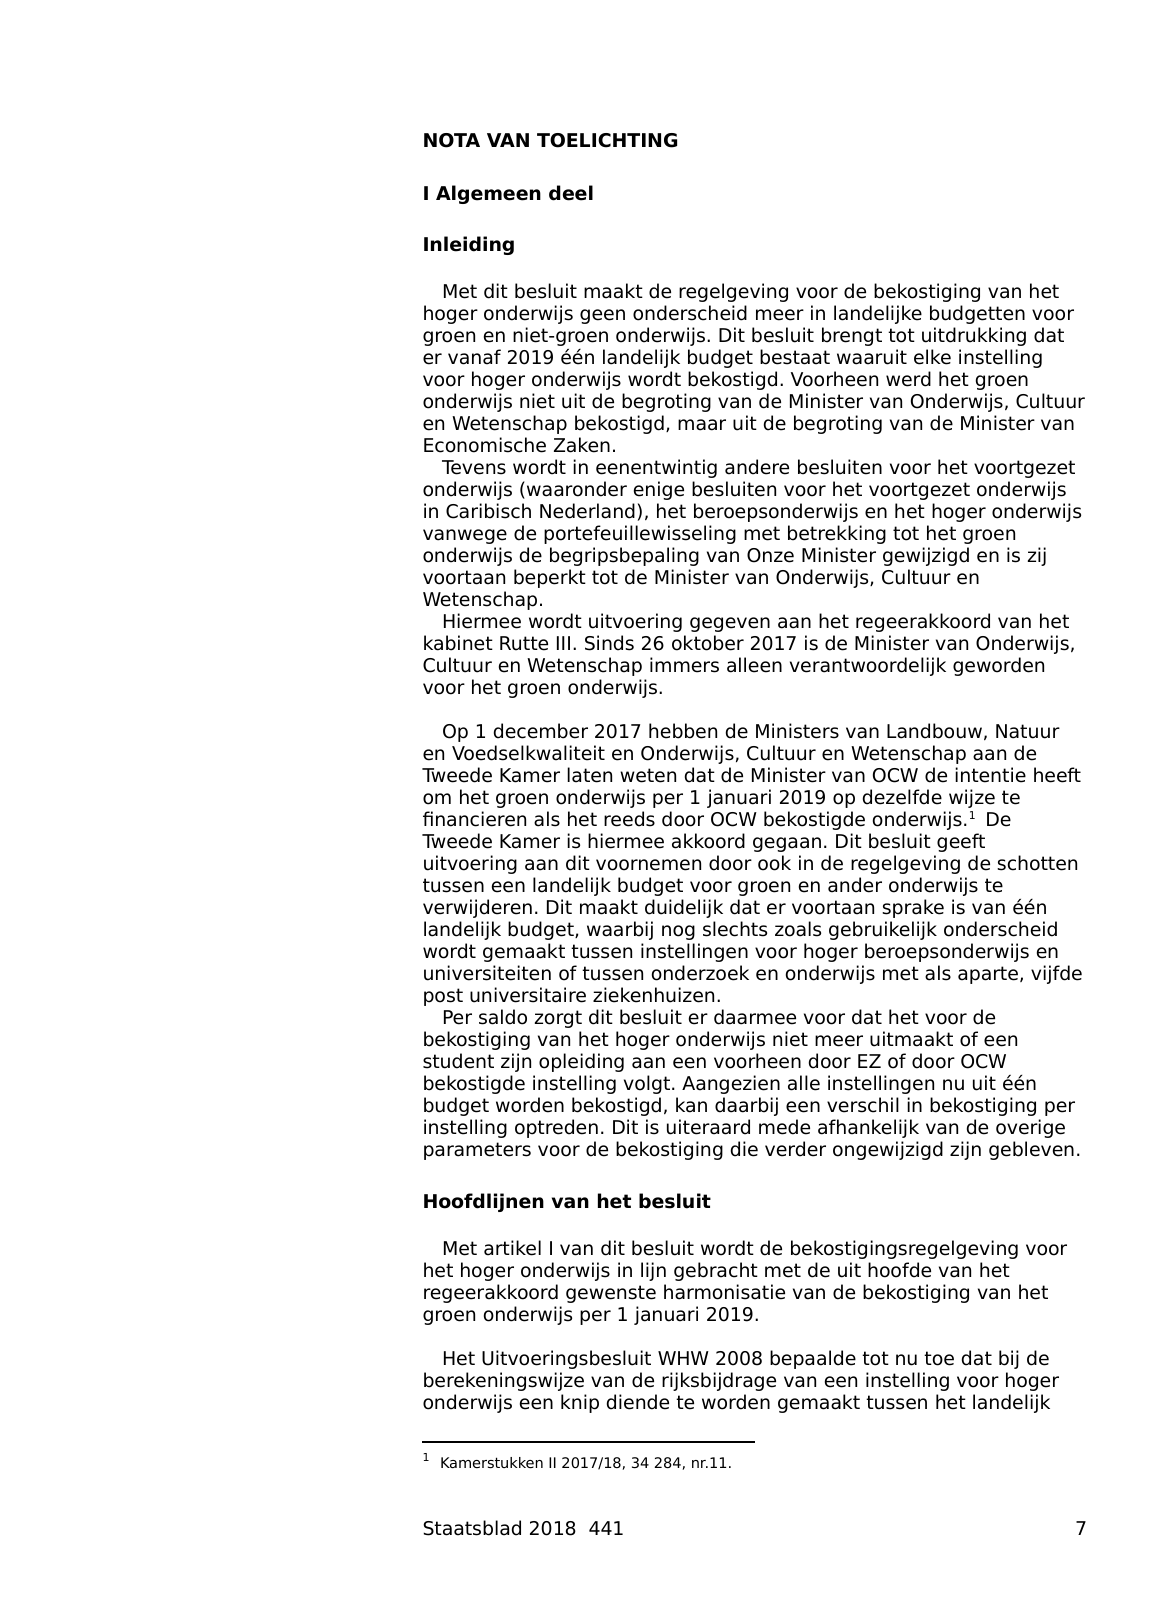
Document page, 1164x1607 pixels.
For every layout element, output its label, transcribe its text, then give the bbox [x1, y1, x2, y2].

text Met artikel I van dit besluit wordt de bekostigingsregelgeving voor het hoger onderwijs in lijn gebracht met de uit hoofde van het regeerakkoord gewenste harmonisatie van de bekostiging van het groen onderwijs per 1 januari 2019. [422, 1238, 1087, 1326]
text Met dit besluit maakt de regelgeving voor de bekostiging van het hoger onderwijs geen onderscheid meer in landelijke budgetten voor groen en niet-groen onderwijs. Dit besluit brengt tot uitdrukking dat er vanaf 2019 één landelijk budget bestaat waaruit elke instelling voor hoger onderwijs wordt bekostigd. Voorheen werd het groen onderwijs niet uit de begroting van de Minister van Onderwijs, Cultuur en Wetenschap bekostigd, maar uit de begroting van de Minister van Economische Zaken. [422, 281, 1087, 457]
text Het Uitvoeringsbesluit WHW 2008 bepaalde tot nu toe dat bij de berekeningswijze van de rijksbijdrage van een instelling voor hoger onderwijs een knip diende te worden gemaakt tussen het landelijk [422, 1348, 1087, 1414]
subtitle Inleiding [422, 234, 1087, 256]
text Per saldo zorgt dit besluit er daarmee voor dat het voor de bekostiging van het hoger onderwijs niet meer uitmaakt of een student zijn opleiding aan een voorheen door EZ of door OCW bekostigde instelling volgt. Aangezien alle instellingen nu uit één budget worden bekostigd, kan daarbij een verschil in bekostiging per instelling optreden. Dit is uiteraard mede afhankelijk van de overige parameters voor de bekostiging die verder ongewijzigd zijn gebleven. [422, 1007, 1087, 1161]
text Hiermee wordt uitvoering gegeven aan het regeerakkoord van het kabinet Rutte III. Sinds 26 oktober 2017 is de Minister van Onderwijs, Cultuur en Wetenschap immers alleen verantwoordelijk geworden voor het groen onderwijs. [422, 611, 1087, 699]
text Tevens wordt in eenentwintig andere besluiten voor het voortgezet onderwijs (waaronder enige besluiten voor het voortgezet onderwijs in Caribisch Nederland), het beroepsonderwijs en het hoger onderwijs vanwege de portefeuillewisseling met betrekking tot het groen onderwijs de begripsbepaling van Onze Minister gewijzigd en is zij voortaan beperkt tot de Minister van Onderwijs, Cultuur en Wetenschap. [422, 457, 1087, 611]
subtitle I Algemeen deel [422, 182, 1087, 204]
subtitle Hoofdlijnen van het besluit [422, 1191, 1087, 1213]
text Kamerstukken II 2017/18, 34 284, nr.11. [422, 1451, 1087, 1473]
subtitle NOTA VAN TOELICHTING [422, 130, 1087, 152]
text Op 1 december 2017 hebben de Ministers van Landbouw, Natuur en Voedselkwaliteit en Onderwijs, Cultuur en Wetenschap aan de Tweede Kamer laten weten dat de Minister van OCW de intentie heeft om het groen onderwijs per 1 januari 2019 op dezelfde wijze te financieren als het reeds door OCW bekostigde onderwijs. De Tweede Kamer is hiermee akkoord gegaan. Dit besluit geeft uitvoering aan dit voornemen door ook in de regelgeving de schotten tussen een landelijk budget voor groen en ander onderwijs te verwijderen. Dit maakt duidelijk dat er voortaan sprake is van één landelijk budget, waarbij nog slechts zoals gebruikelijk onderscheid wordt gemaakt tussen instellingen voor hoger beroepsonderwijs en universiteiten of tussen onderzoek en onderwijs met als aparte, vijfde post universitaire ziekenhuizen. [422, 721, 1087, 1007]
